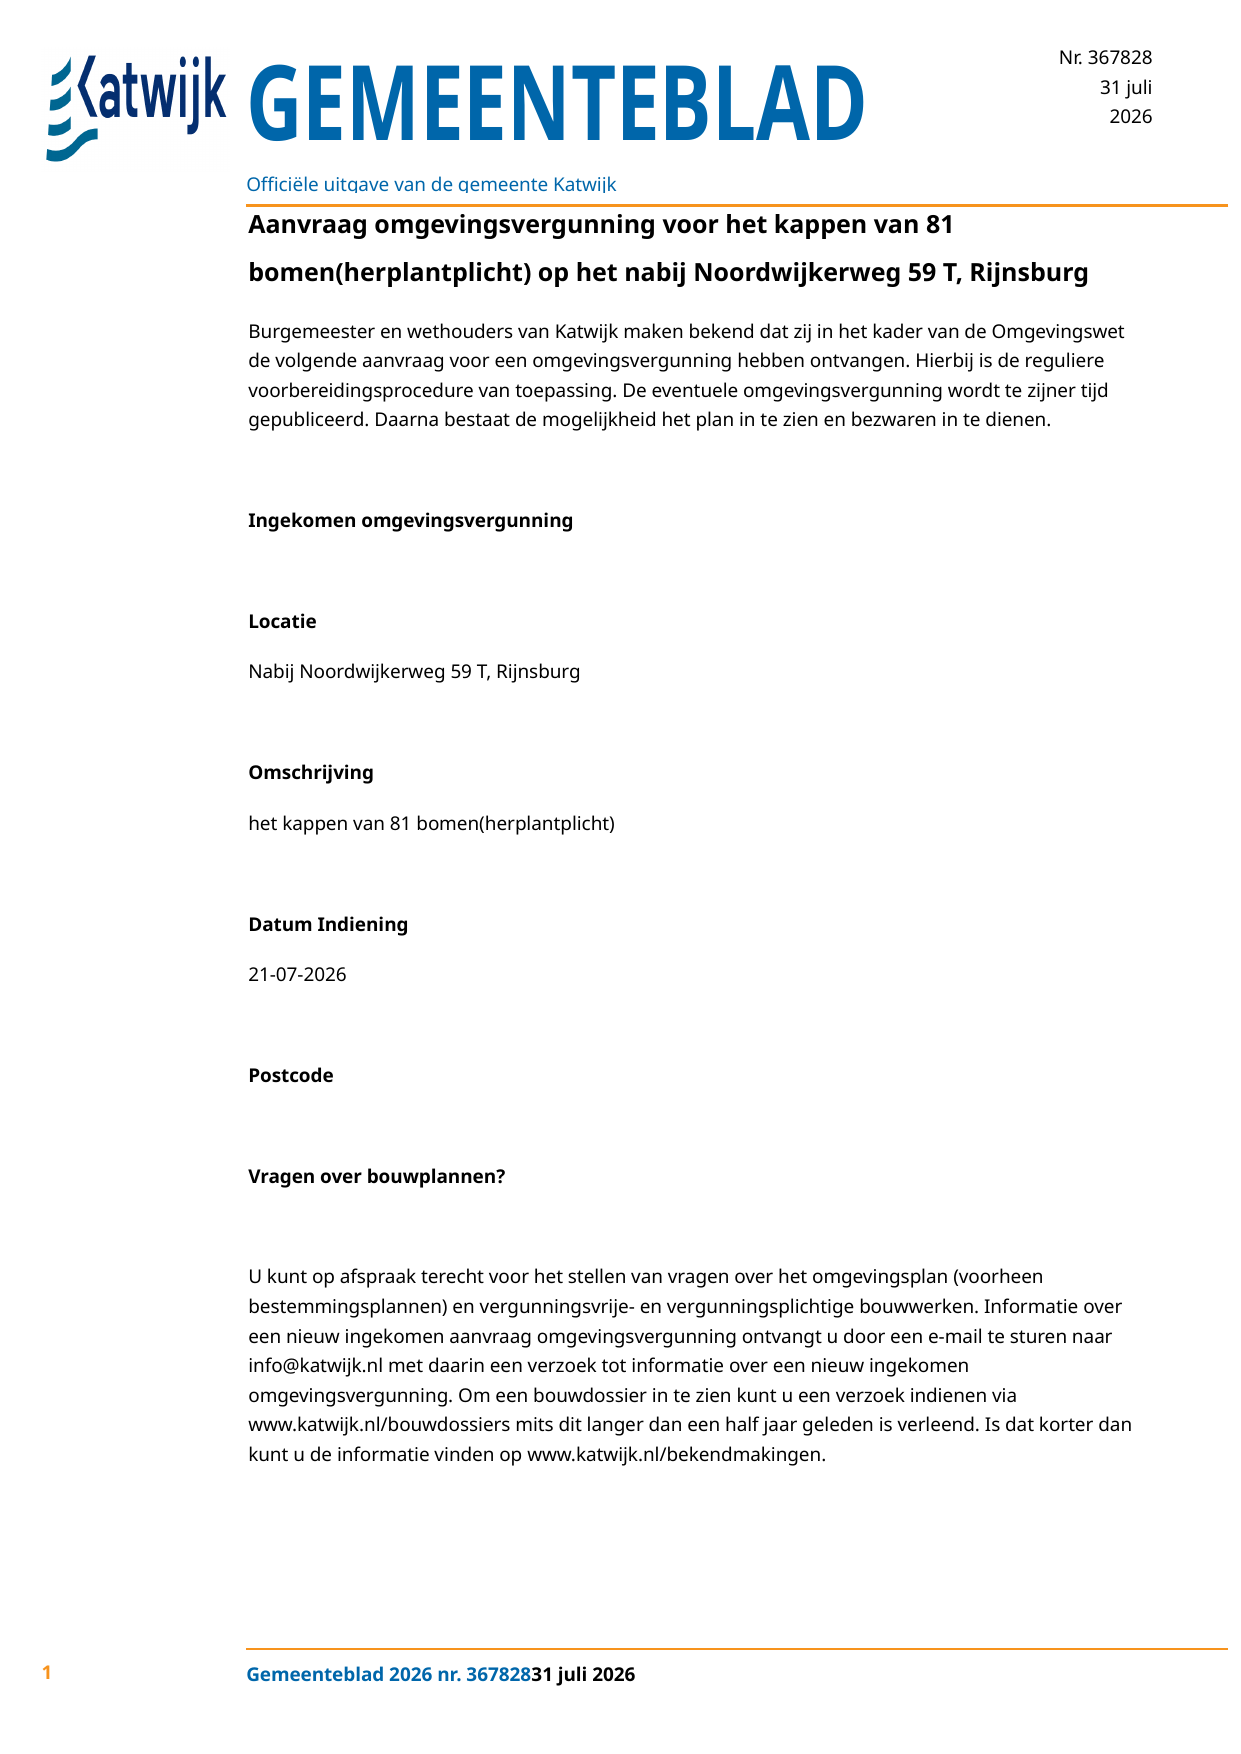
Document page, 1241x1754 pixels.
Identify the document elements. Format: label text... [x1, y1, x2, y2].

text Aanvraag omgevingsvergunning voor het kappen van 81 bomen(herplantplicht) op het nabij Noordwijkerweg 59 T, Rijnsburg [248, 207, 1152, 288]
text U kunt op afspraak terecht voor het stellen van vragen over het omgevingsplan (voorheen bestemmingsplannen) en vergunningsvrije- en vergunningsplichtige bouwwerken. Informatie over een nieuw ingekomen aanvraag omgevingsvergunning ontvangt u door een e-mail te sturen naar info@katwijk.nl met daarin een verzoek tot informatie over een nieuw ingekomen omgevingsvergunning. Om een bouwdossier in te zien kunt u een verzoek indienen via www.katwijk.nl/bouwdossiers mits dit langer dan een half jaar geleden is verleend. Is dat korter dan kunt u de informatie vinden op www.katwijk.nl/bekendmakingen. [248, 1264, 1152, 1467]
text Locatie [248, 608, 1152, 634]
text Vragen over bouwplannen? [248, 1163, 1152, 1189]
text Omschrijving [248, 759, 1152, 785]
text het kappen van 81 bomen(herplantplicht) [248, 810, 1152, 836]
picture [41, 47, 231, 172]
text Burgemeester en wethouders van Katwijk maken bekend dat zij in het kader van de Omgevingswet de volgende aanvraag voor een omgevingsvergunning hebben ontvangen. Hierbij is de reguliere voorbereidingsprocedure van toepassing. De eventuele omgevingsvergunning wordt te zijner tijd gepubliceerd. Daarna bestaat de mogelijkheid het plan in te zien en bezwaren in te dienen. [248, 318, 1152, 432]
text Ingekomen omgevingsvergunning [248, 507, 1152, 533]
text Nabij Noordwijkerweg 59 T, Rijnsburg [248, 659, 1152, 684]
text 21-07-2026 [248, 961, 1152, 987]
text Datum Indiening [248, 911, 1152, 937]
text Postcode [248, 1062, 1152, 1088]
